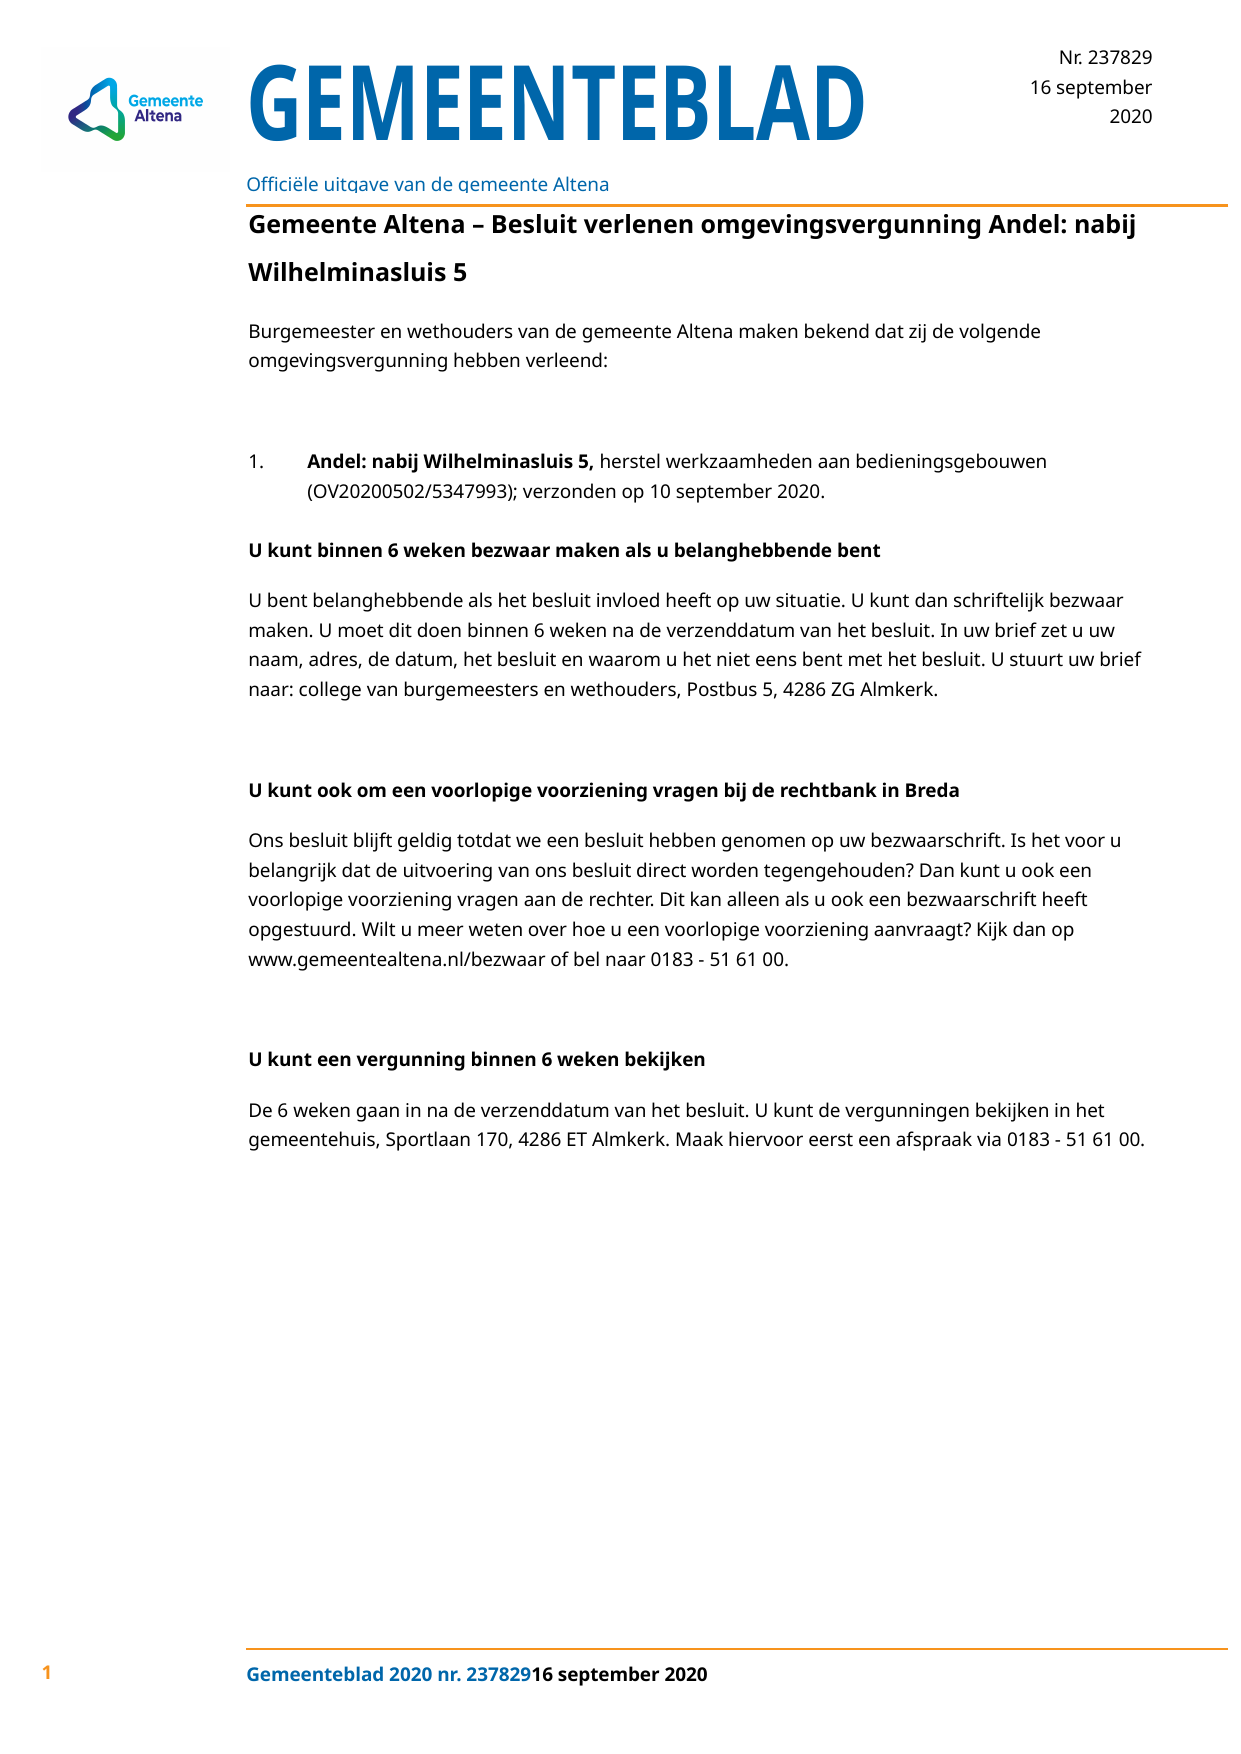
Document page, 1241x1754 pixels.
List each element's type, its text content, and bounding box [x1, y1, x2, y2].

text U kunt een vergunning binnen 6 weken bekijken [248, 1047, 1152, 1072]
text Gemeente Altena – Besluit verlenen omgevingsvergunning Andel: nabij Wilhelminasluis 5 [248, 207, 1152, 288]
text Ons besluit blijft geldig totdat we een besluit hebben genomen op uw bezwaarschrift. Is het voor u belangrijk dat de uitvoering van ons besluit direct worden tegengehouden? Dan kunt u ook een voorlopige voorziening vragen aan de rechter. Dit kan alleen als u ook een bezwaarschrift heeft opgestuurd. Wilt u meer weten over hoe u een voorlopige voorziening aanvraagt? Kijk dan op www.gemeentealtena.nl/bezwaar of bel naar 0183 - 51 61 00. [248, 827, 1152, 972]
picture [41, 47, 231, 172]
text U kunt binnen 6 weken bezwaar maken als u belanghebbende bent [248, 537, 1152, 563]
text U kunt ook om een voorlopige voorziening vragen bij de rechtbank in Breda [248, 777, 1152, 803]
list Andel: nabij Wilhelminasluis 5, herstel werkzaamheden aan bedieningsgebouwen (OV20200502/5347993); verzonden op 10 september 2020. [248, 448, 1152, 504]
text De 6 weken gaan in na de verzenddatum van het besluit. U kunt de vergunningen bekijken in het gemeentehuis, Sportlaan 170, 4286 ET Almkerk. Maak hiervoor eerst een afspraak via 0183 - 51 61 00. [248, 1097, 1152, 1152]
text U bent belanghebbende als het besluit invloed heeft op uw situatie. U kunt dan schriftelijk bezwaar maken. U moet dit doen binnen 6 weken na de verzenddatum van het besluit. In uw brief zet u uw naam, adres, de datum, het besluit en waarom u het niet eens bent met het besluit. U stuurt uw brief naar: college van burgemeesters en wethouders, Postbus 5, 4286 ZG Almkerk. [248, 587, 1152, 702]
text Burgemeester en wethouders van de gemeente Altena maken bekend dat zij de volgende omgevingsvergunning hebben verleend: [248, 318, 1152, 373]
